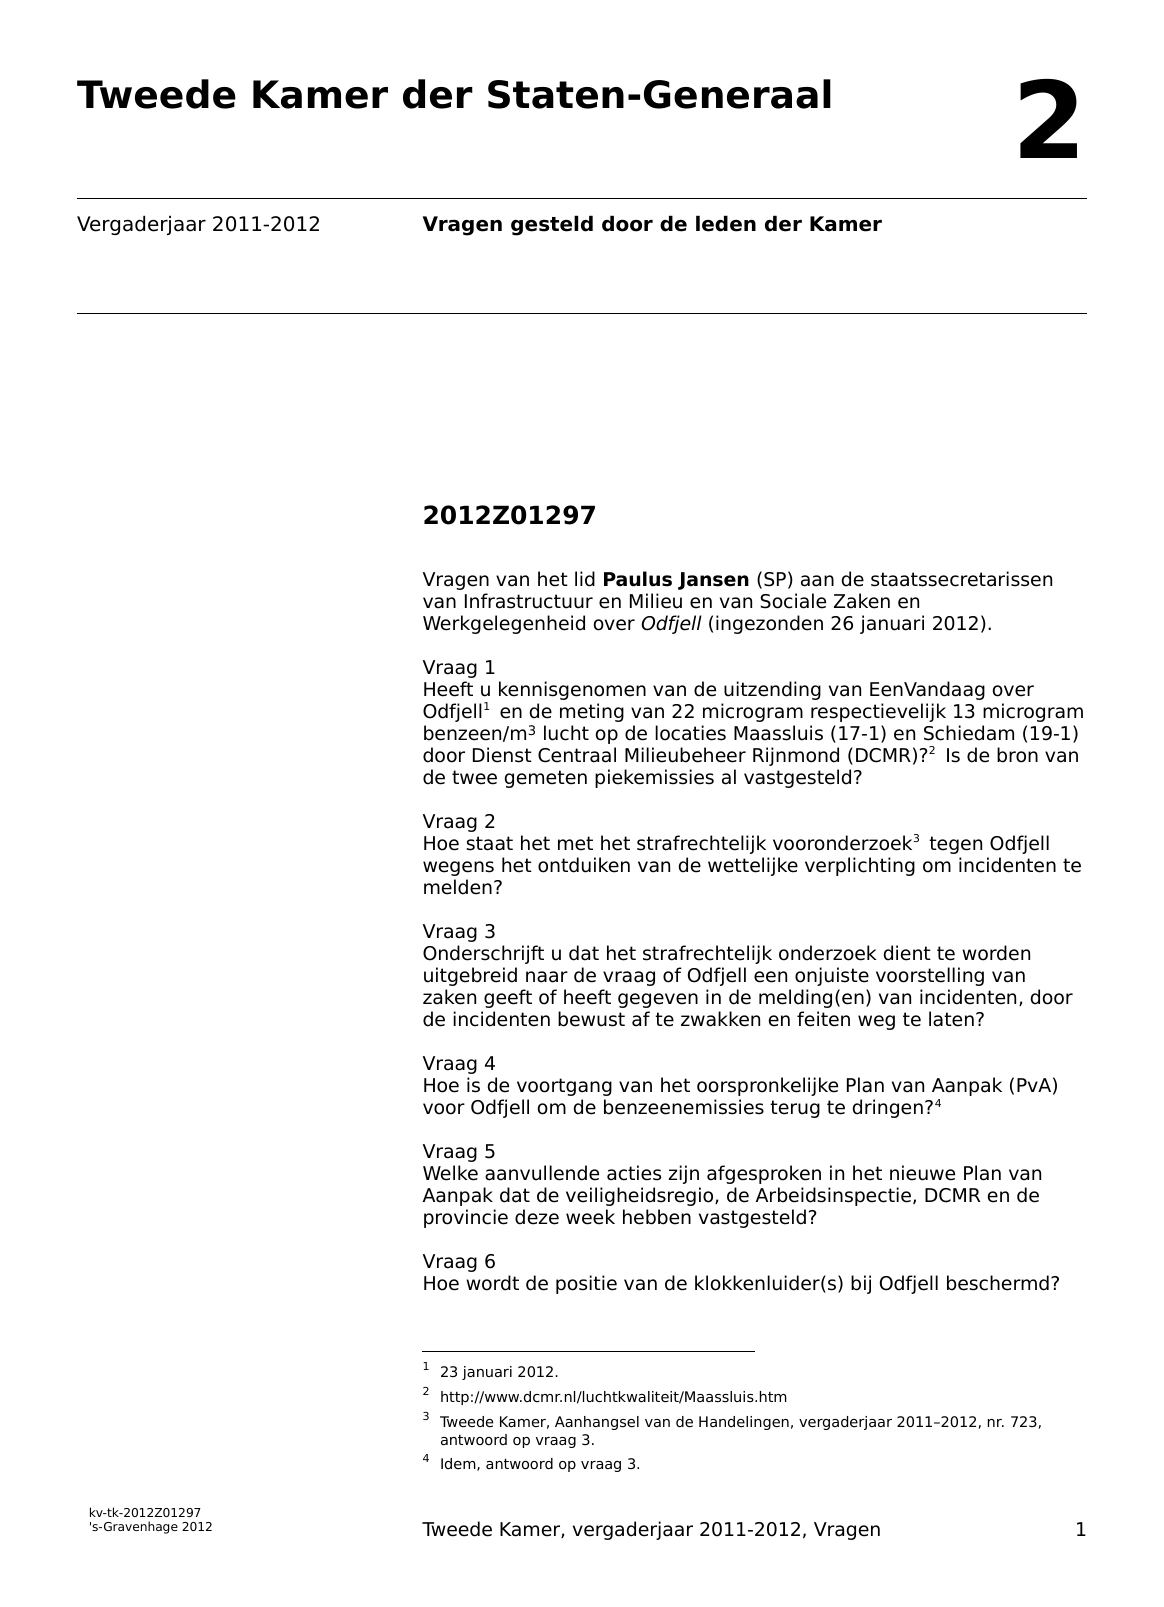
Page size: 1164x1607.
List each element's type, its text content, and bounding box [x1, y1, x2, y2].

table_cell Vergaderjaar 2011-2012 [77, 199, 422, 313]
text Tweede Kamer, Aanhangsel van de Handelingen, vergaderjaar 2011–2012, nr. 723, antwoord op vraag 3. [422, 1410, 1087, 1449]
text Vraag 2 [422, 811, 1087, 833]
table_header Tweede Kamer der Staten-Generaal [77, 59, 886, 198]
text Heeft u kennisgenomen van de uitzending van EenVandaag over Odfjell en de meting van 22 microgram respectievelijk 13 microgram benzeen/m3 lucht op de locaties Maassluis (17-1) en Schiedam (19-1) door Dienst Centraal Milieubeheer Rijnmond (DCMR)? Is de bron van de twee gemeten piekemissies al vastgesteld? [422, 679, 1087, 789]
text Vragen van het lid Paulus Jansen (SP) aan de staatssecretarissen van Infrastructuur en Milieu en van Sociale Zaken en Werkgelegenheid over Odfjell (ingezonden 26 januari 2012). [422, 569, 1087, 635]
text kv-tk-2012Z01297 [88, 1506, 323, 1520]
text Vraag 3 [422, 921, 1087, 943]
text 's-Gravenhage 2012 [88, 1520, 323, 1534]
table_header 2 [886, 59, 1087, 198]
text 23 januari 2012. [422, 1360, 1087, 1382]
text Onderschrijft u dat het strafrechtelijk onderzoek dient te worden uitgebreid naar de vraag of Odfjell een onjuiste voorstelling van zaken geeft of heeft gegeven in de melding(en) van incidenten, door de incidenten bewust af te zwakken en feiten weg te laten? [422, 943, 1087, 1031]
text 2012Z01297 [422, 501, 1087, 531]
text http://www.dcmr.nl/luchtkwaliteit/Maassluis.htm [422, 1385, 1087, 1407]
text Vraag 6 [422, 1251, 1087, 1273]
text Hoe staat het met het strafrechtelijk vooronderzoek tegen Odfjell wegens het ontduiken van de wettelijke verplichting om incidenten te melden? [422, 833, 1087, 899]
text Hoe is de voortgang van het oorspronkelijke Plan van Aanpak (PvA) voor Odfjell om de benzeenemissies terug te dringen? [422, 1075, 1087, 1119]
text Vraag 4 [422, 1053, 1087, 1075]
table_cell Vragen gesteld door de leden der Kamer [422, 199, 1087, 313]
text Vraag 1 [422, 657, 1087, 679]
text Hoe wordt de positie van de klokkenluider(s) bij Odfjell beschermd? [422, 1273, 1087, 1295]
text Vraag 5 [422, 1141, 1087, 1163]
text Idem, antwoord op vraag 3. [422, 1452, 1087, 1474]
text Welke aanvullende acties zijn afgesproken in het nieuwe Plan van Aanpak dat de veiligheidsregio, de Arbeidsinspectie, DCMR en de provincie deze week hebben vastgesteld? [422, 1163, 1087, 1229]
